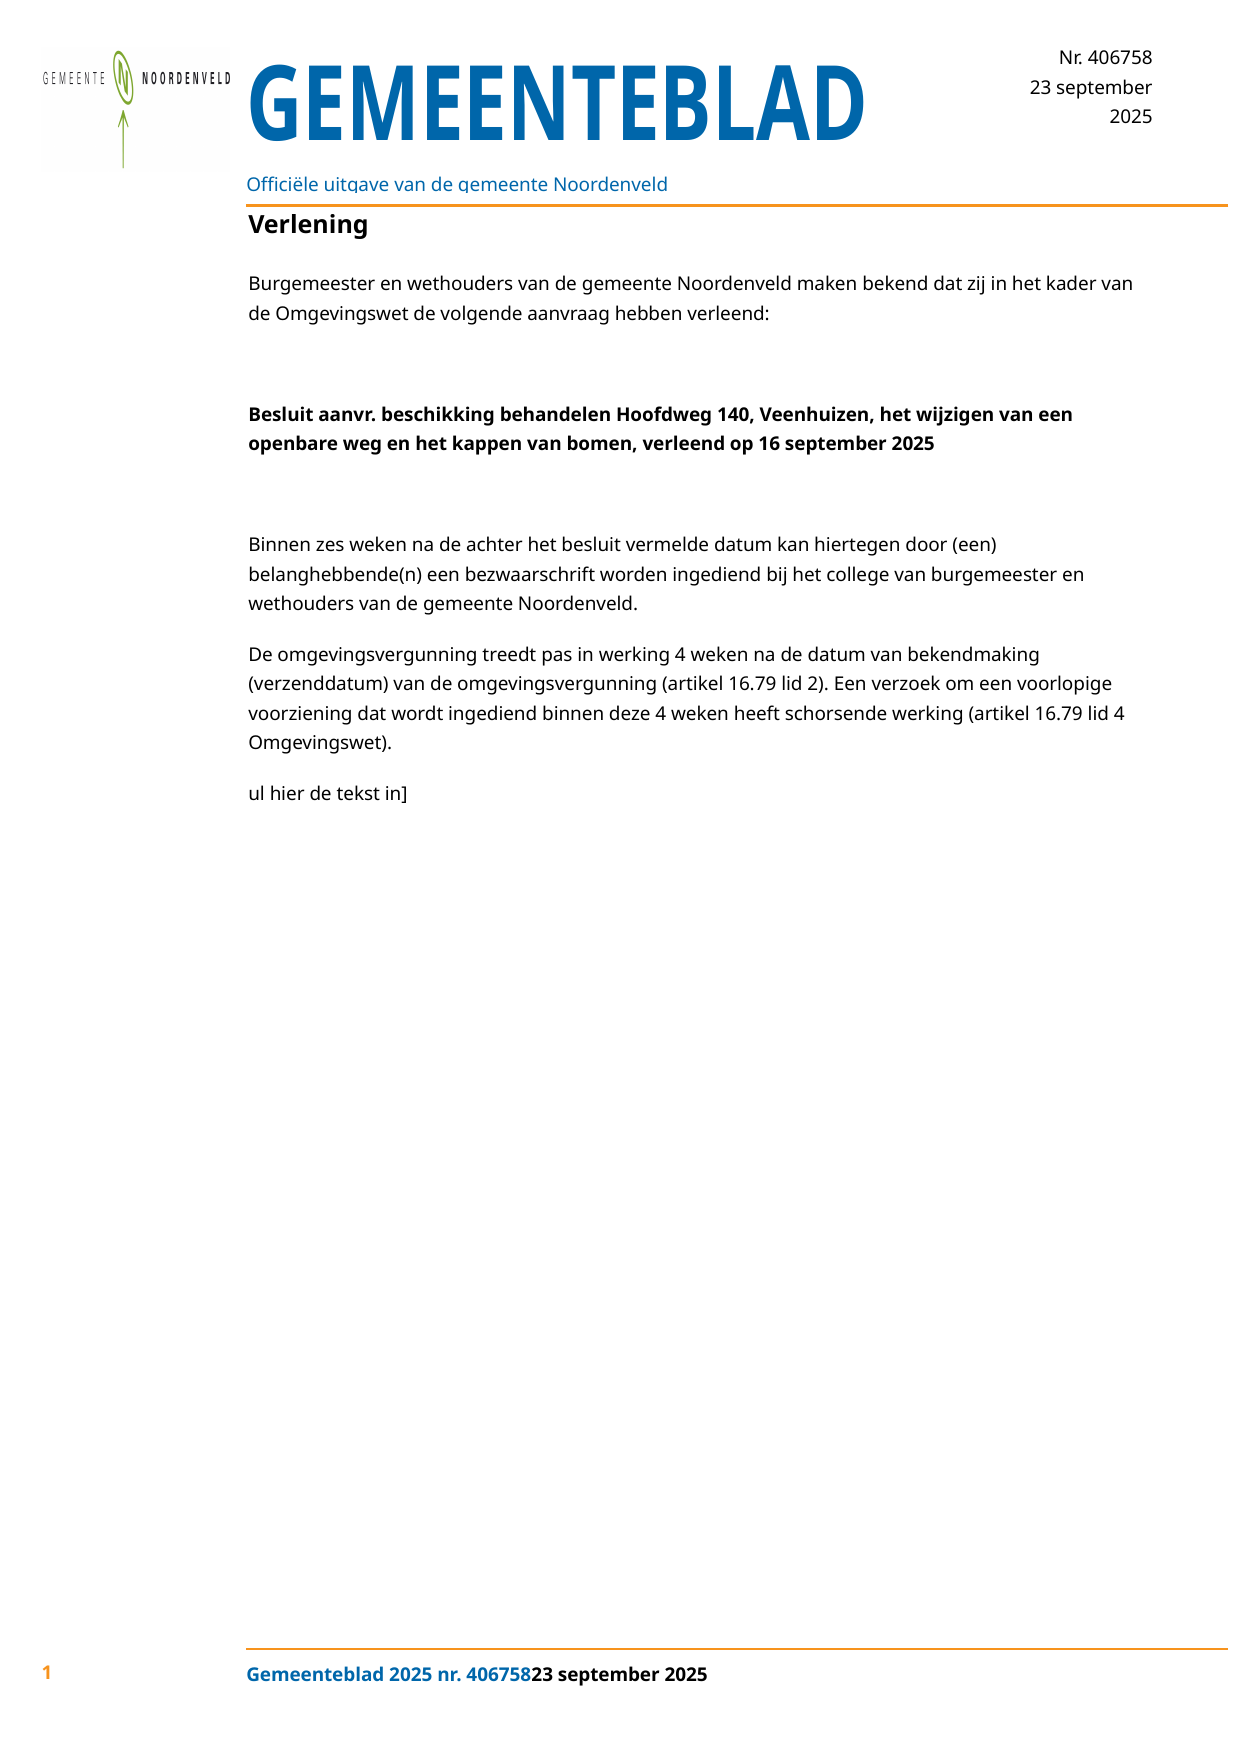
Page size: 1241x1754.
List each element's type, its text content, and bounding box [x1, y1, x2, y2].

text De omgevingsvergunning treedt pas in werking 4 weken na de datum van bekendmaking (verzenddatum) van de omgevingsvergunning (artikel 16.79 lid 2). Een verzoek om een voorlopige voorziening dat wordt ingediend binnen deze 4 weken heeft schorsende werking (artikel 16.79 lid 4 Omgevingswet). [248, 641, 1152, 755]
text Burgemeester en wethouders van de gemeente Noordenveld maken bekend dat zij in het kader van de Omgevingswet de volgende aanvraag hebben verleend: [248, 270, 1152, 326]
text Besluit aanvr. beschikking behandelen Hoofdweg 140, Veenhuizen, het wijzigen van een openbare weg en het kappen van bomen, verleend op 16 september 2025 [248, 401, 1152, 456]
text Verlening [248, 207, 1152, 241]
text Binnen zes weken na de achter het besluit vermelde datum kan hiertegen door (een) belanghebbende(n) een bezwaarschrift worden ingediend bij het college van burgemeester en wethouders van de gemeente Noordenveld. [248, 531, 1152, 616]
text ul hier de tekst in] [248, 780, 1152, 806]
picture [41, 47, 231, 172]
